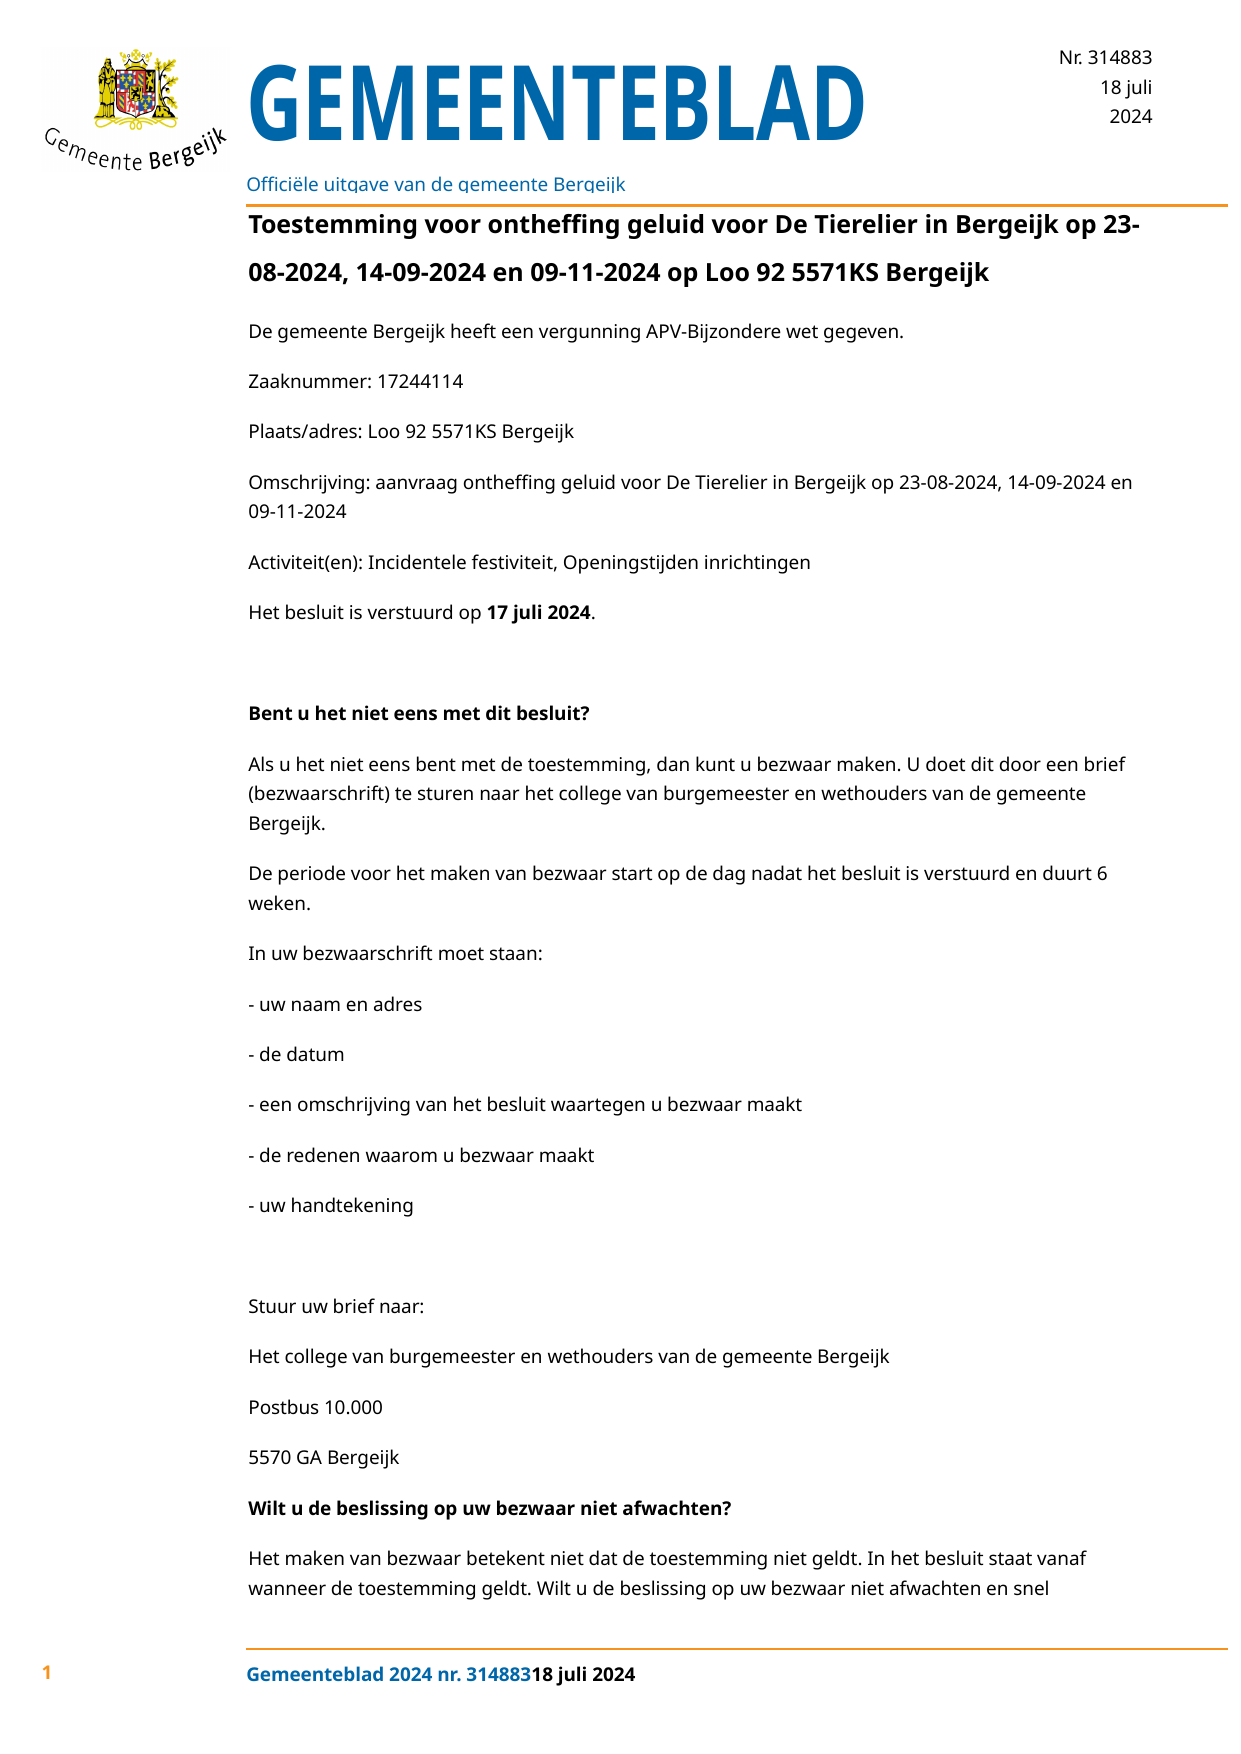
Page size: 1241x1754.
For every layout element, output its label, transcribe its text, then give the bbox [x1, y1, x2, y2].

text Het college van burgemeester en wethouders van de gemeente Bergeijk [248, 1344, 1152, 1369]
text In uw bezwaarschrift moet staan: [248, 940, 1152, 966]
text Bent u het niet eens met dit besluit? [248, 700, 1152, 726]
text - de datum [248, 1041, 1152, 1067]
text Plaats/adres: Loo 92 5571KS Bergeijk [248, 419, 1152, 444]
text Als u het niet eens bent met de toestemming, dan kunt u bezwaar maken. U doet dit door een brief (bezwaarschrift) te sturen naar het college van burgemeester en wethouders van de gemeente Bergeijk. [248, 751, 1152, 836]
text Wilt u de beslissing op uw bezwaar niet afwachten? [248, 1495, 1152, 1521]
text Het besluit is verstuurd op 17 juli 2024. [248, 599, 1152, 625]
text - de redenen waarom u bezwaar maakt [248, 1142, 1152, 1168]
text Omschrijving: aanvraag ontheffing geluid voor De Tierelier in Bergeijk op 23-08-2024, 14-09-2024 en 09-11-2024 [248, 469, 1152, 524]
text Toestemming voor ontheffing geluid voor De Tierelier in Bergeijk op 23-08-2024, 14-09-2024 en 09-11-2024 op Loo 92 5571KS Bergeijk [248, 207, 1152, 288]
text Activiteit(en): Incidentele festiviteit, Openingstijden inrichtingen [248, 549, 1152, 575]
text De gemeente Bergeijk heeft een vergunning APV-Bijzondere wet gegeven. [248, 318, 1152, 344]
text Zaaknummer: 17244114 [248, 368, 1152, 394]
text Stuur uw brief naar: [248, 1293, 1152, 1319]
picture [41, 47, 231, 172]
text 5570 GA Bergeijk [248, 1444, 1152, 1470]
text Postbus 10.000 [248, 1394, 1152, 1420]
text - een omschrijving van het besluit waartegen u bezwaar maakt [248, 1092, 1152, 1117]
text De periode voor het maken van bezwaar start op de dag nadat het besluit is verstuurd en duurt 6 weken. [248, 860, 1152, 916]
text - uw handtekening [248, 1192, 1152, 1218]
text Het maken van bezwaar betekent niet dat de toestemming niet geldt. In het besluit staat vanaf wanneer de toestemming geldt. Wilt u de beslissing op uw bezwaar niet afwachten en snel [248, 1545, 1152, 1601]
text - uw naam en adres [248, 991, 1152, 1017]
